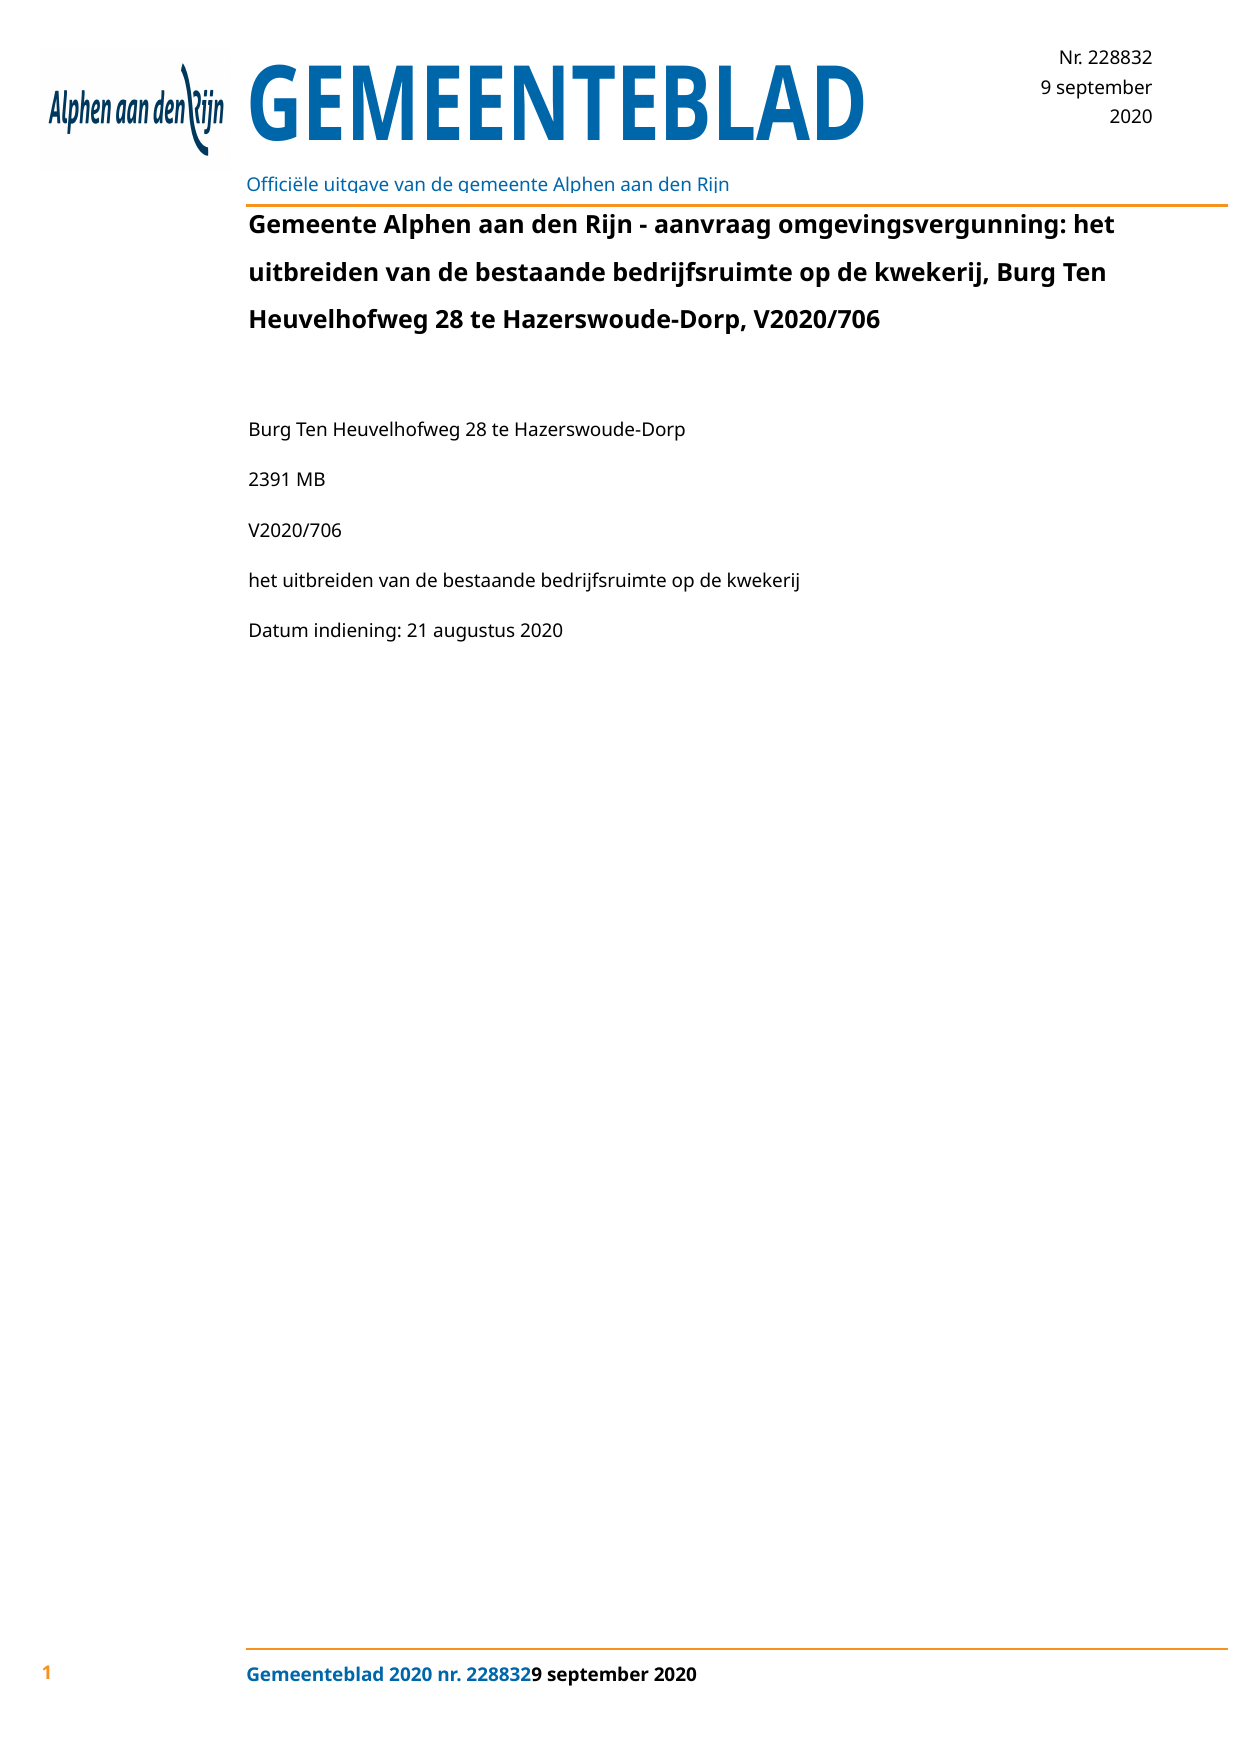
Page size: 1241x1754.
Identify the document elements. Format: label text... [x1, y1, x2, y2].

text 2391 MB [248, 466, 1152, 492]
picture [41, 47, 231, 172]
text Burg Ten Heuvelhofweg 28 te Hazerswoude-Dorp [248, 416, 1152, 442]
text V2020/706 [248, 517, 1152, 542]
text Gemeente Alphen aan den Rijn - aanvraag omgevingsvergunning: het uitbreiden van de bestaande bedrijfsruimte op de kwekerij, Burg Ten Heuvelhofweg 28 te Hazerswoude-Dorp, V2020/706 [248, 207, 1152, 336]
text Datum indiening: 21 augustus 2020 [248, 618, 1152, 643]
text het uitbreiden van de bestaande bedrijfsruimte op de kwekerij [248, 567, 1152, 593]
